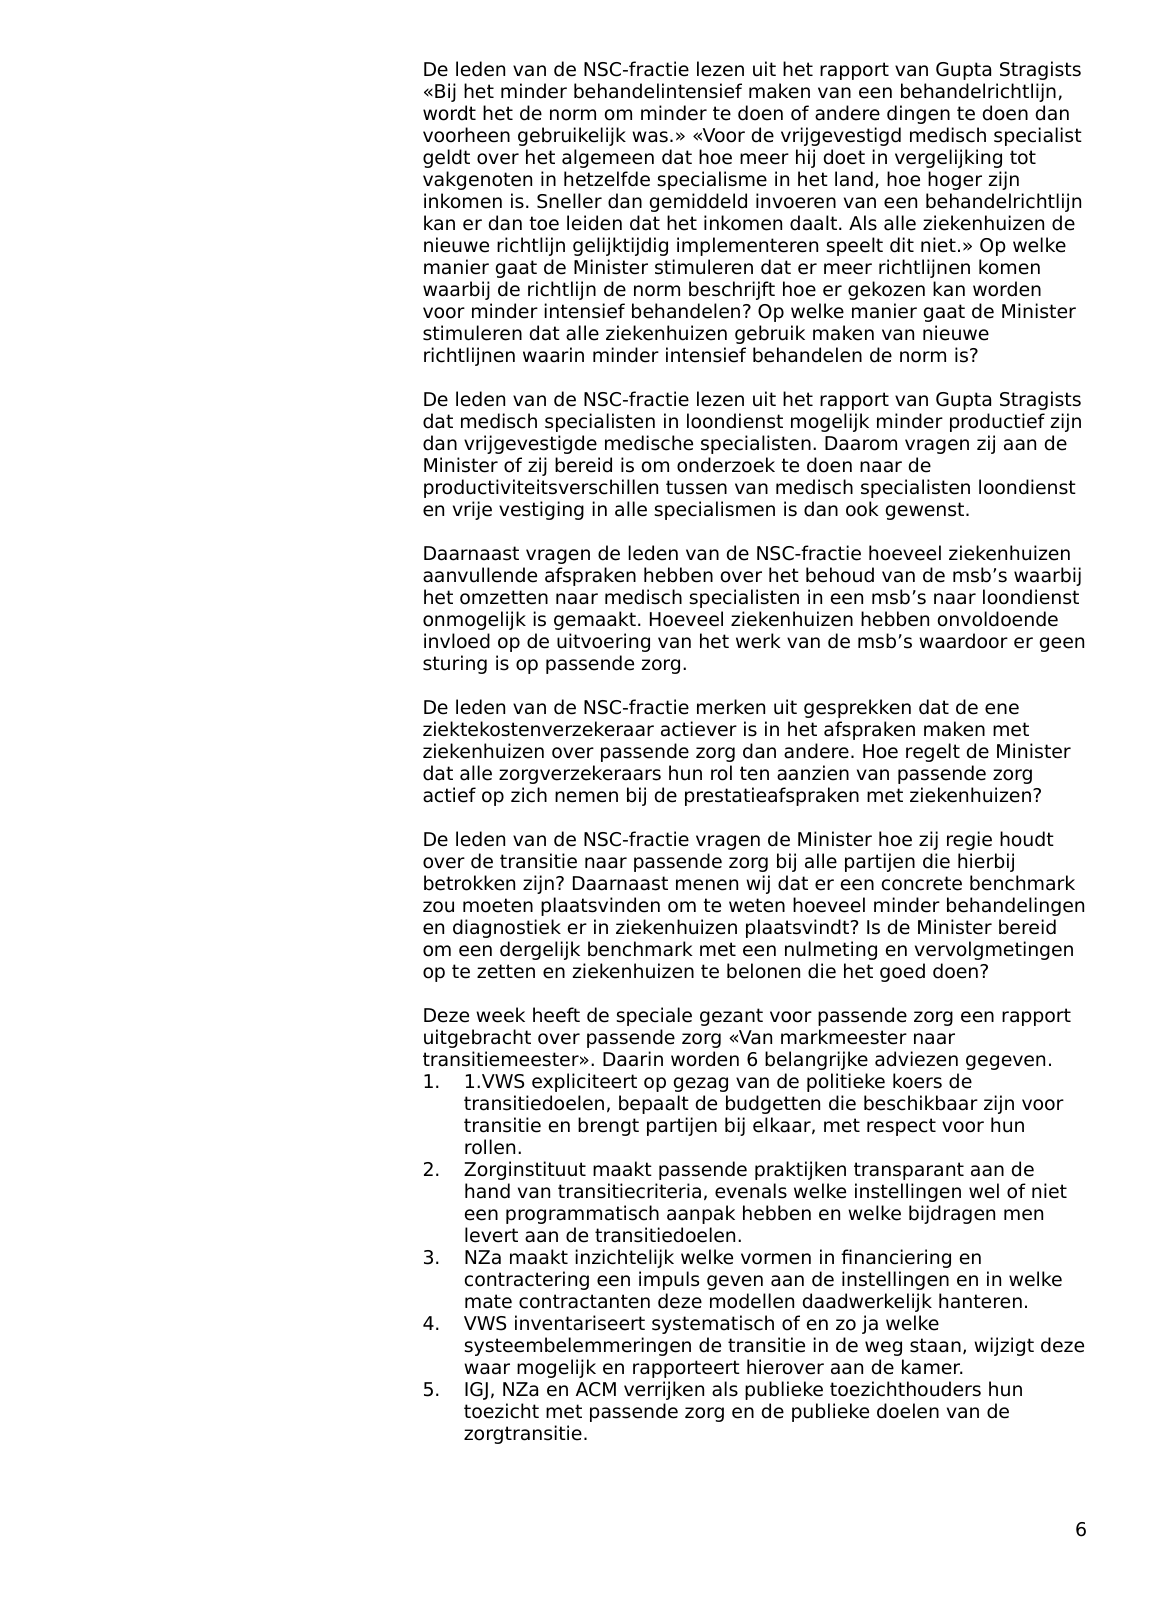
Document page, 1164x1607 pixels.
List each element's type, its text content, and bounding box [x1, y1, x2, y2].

text 1. 1.VWS expliciteert op gezag van de politieke koers de transitiedoelen, bepaalt de budgetten die beschikbaar zijn voor transitie en brengt partijen bij elkaar, met respect voor hun rollen. [422, 1071, 1087, 1159]
text 2. Zorginstituut maakt passende praktijken transparant aan de hand van transitiecriteria, evenals welke instellingen wel of niet een programmatisch aanpak hebben en welke bijdragen men levert aan de transitiedoelen. [422, 1159, 1087, 1247]
text De leden van de NSC-fractie lezen uit het rapport van Gupta Stragists «Bij het minder behandelintensief maken van een behandelrichtlijn, wordt het de norm om minder te doen of andere dingen te doen dan voorheen gebruikelijk was.» «Voor de vrijgevestigd medisch specialist geldt over het algemeen dat hoe meer hij doet in vergelijking tot vakgenoten in hetzelfde specialisme in het land, hoe hoger zijn inkomen is. Sneller dan gemiddeld invoeren van een behandelrichtlijn kan er dan toe leiden dat het inkomen daalt. Als alle ziekenhuizen de nieuwe richtlijn gelijktijdig implementeren speelt dit niet.» Op welke manier gaat de Minister stimuleren dat er meer richtlijnen komen waarbij de richtlijn de norm beschrijft hoe er gekozen kan worden voor minder intensief behandelen? Op welke manier gaat de Minister stimuleren dat alle ziekenhuizen gebruik maken van nieuwe richtlijnen waarin minder intensief behandelen de norm is? [422, 59, 1087, 367]
text De leden van de NSC-fractie merken uit gesprekken dat de ene ziektekostenverzekeraar actiever is in het afspraken maken met ziekenhuizen over passende zorg dan andere. Hoe regelt de Minister dat alle zorgverzekeraars hun rol ten aanzien van passende zorg actief op zich nemen bij de prestatieafspraken met ziekenhuizen? [422, 697, 1087, 807]
text 5. IGJ, NZa en ACM verrijken als publieke toezichthouders hun toezicht met passende zorg en de publieke doelen van de zorgtransitie. [422, 1379, 1087, 1445]
text Deze week heeft de speciale gezant voor passende zorg een rapport uitgebracht over passende zorg «Van markmeester naar transitiemeester». Daarin worden 6 belangrijke adviezen gegeven. [422, 1005, 1087, 1071]
text 4. VWS inventariseert systematisch of en zo ja welke systeembelemmeringen de transitie in de weg staan, wijzigt deze waar mogelijk en rapporteert hierover aan de kamer. [422, 1313, 1087, 1379]
text 3. NZa maakt inzichtelijk welke vormen in financiering en contractering een impuls geven aan de instellingen en in welke mate contractanten deze modellen daadwerkelijk hanteren. [422, 1247, 1087, 1313]
text De leden van de NSC-fractie lezen uit het rapport van Gupta Stragists dat medisch specialisten in loondienst mogelijk minder productief zijn dan vrijgevestigde medische specialisten. Daarom vragen zij aan de Minister of zij bereid is om onderzoek te doen naar de productiviteitsverschillen tussen van medisch specialisten loondienst en vrije vestiging in alle specialismen is dan ook gewenst. [422, 389, 1087, 521]
text De leden van de NSC-fractie vragen de Minister hoe zij regie houdt over de transitie naar passende zorg bij alle partijen die hierbij betrokken zijn? Daarnaast menen wij dat er een concrete benchmark zou moeten plaatsvinden om te weten hoeveel minder behandelingen en diagnostiek er in ziekenhuizen plaatsvindt? Is de Minister bereid om een dergelijk benchmark met een nulmeting en vervolgmetingen op te zetten en ziekenhuizen te belonen die het goed doen? [422, 829, 1087, 983]
text Daarnaast vragen de leden van de NSC-fractie hoeveel ziekenhuizen aanvullende afspraken hebben over het behoud van de msb’s waarbij het omzetten naar medisch specialisten in een msb’s naar loondienst onmogelijk is gemaakt. Hoeveel ziekenhuizen hebben onvoldoende invloed op de uitvoering van het werk van de msb’s waardoor er geen sturing is op passende zorg. [422, 543, 1087, 675]
